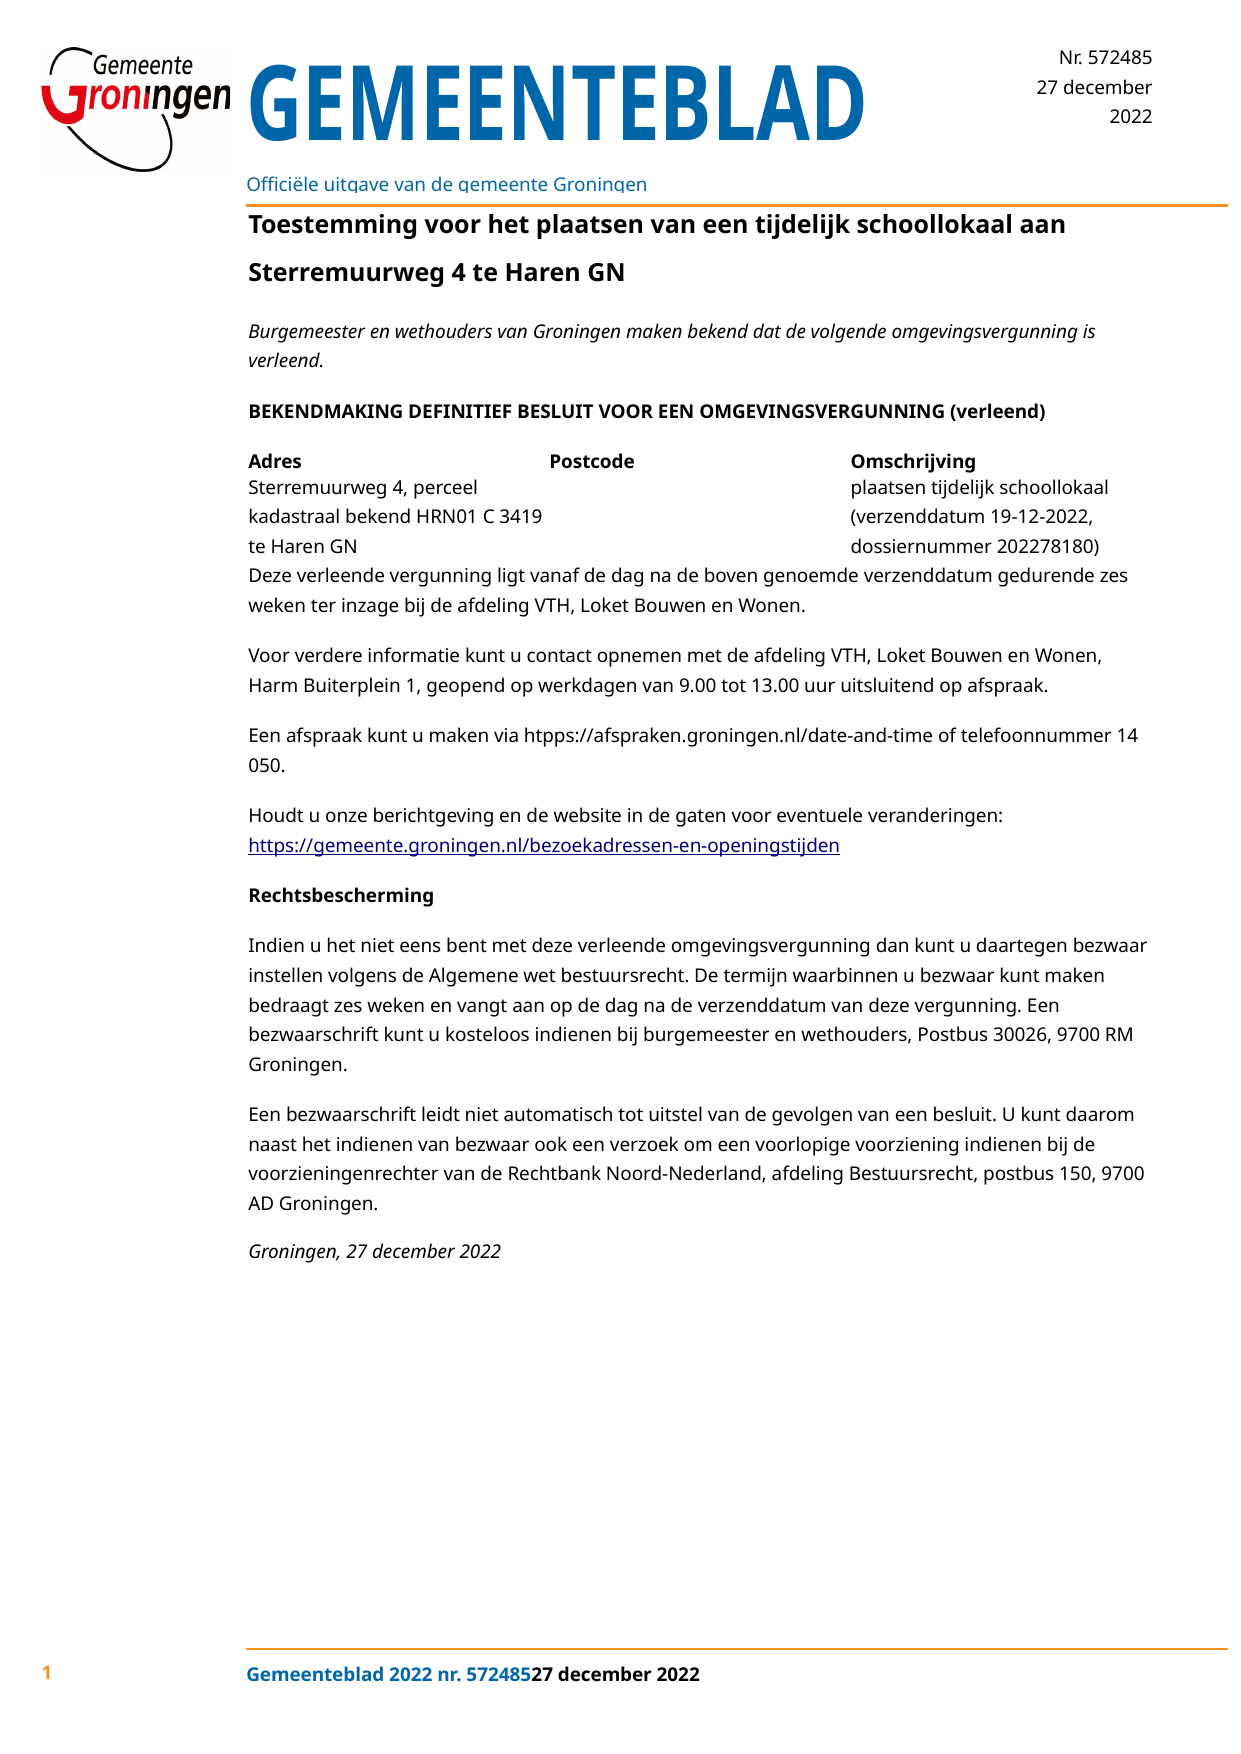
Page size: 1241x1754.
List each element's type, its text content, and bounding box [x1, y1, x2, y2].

text Een bezwaarschrift leidt niet automatisch tot uitstel van de gevolgen van een besluit. U kunt daarom naast het indienen van bezwaar ook een verzoek om een voorlopige voorziening indienen bij de voorzieningenrechter van de Rechtbank Noord-Nederland, afdeling Bestuursrecht, postbus 150, 9700 AD Groningen. [248, 1101, 1152, 1216]
table_cell [549, 474, 850, 559]
table_cell Sterremuurweg 4, perceel kadastraal bekend HRN01 C 3419 te Haren GN [248, 474, 549, 559]
text Indien u het niet eens bent met deze verleende omgevingsvergunning dan kunt u daartegen bezwaar instellen volgens de Algemene wet bestuursrecht. De termijn waarbinnen u bezwaar kunt maken bedraagt zes weken en vangt aan op de dag na de verzenddatum van deze vergunning. Een bezwaarschrift kunt u kosteloos indienen bij burgemeester en wethouders, Postbus 30026, 9700 RM Groningen. [248, 933, 1152, 1077]
text Deze verleende vergunning ligt vanaf de dag na de boven genoemde verzenddatum gedurende zes weken ter inzage bij de afdeling VTH, Loket Bouwen en Wonen. [248, 562, 1152, 618]
text Houdt u onze berichtgeving en de website in de gaten voor eventuele veranderingen: https://gemeente.groningen.nl/bezoekadressen-en-openingstijden [248, 802, 1152, 858]
table_cell plaatsen tijdelijk schoollokaal (verzenddatum 19-12-2022, dossiernummer 202278180) [850, 474, 1152, 559]
text Burgemeester en wethouders van Groningen maken bekend dat de volgende omgevingsvergunning is verleend. [248, 318, 1152, 373]
table_header Adres [248, 449, 549, 474]
table_header Postcode [549, 449, 850, 474]
picture [41, 47, 231, 172]
text Rechtsbescherming [248, 882, 1152, 908]
text BEKENDMAKING DEFINITIEF BESLUIT VOOR EEN OMGEVINGSVERGUNNING (verleend) [248, 398, 1152, 424]
table_header Omschrijving [850, 449, 1152, 474]
text Voor verdere informatie kunt u contact opnemen met de afdeling VTH, Loket Bouwen en Wonen, Harm Buiterplein 1, geopend op werkdagen van 9.00 tot 13.00 uur uitsluitend op afspraak. [248, 642, 1152, 698]
text Groningen, 27 december 2022 [248, 1238, 1152, 1264]
text Toestemming voor het plaatsen van een tijdelijk schoollokaal aan Sterremuurweg 4 te Haren GN [248, 207, 1152, 288]
text Een afspraak kunt u maken via htpps://afspraken.groningen.nl/date-and-time of telefoonnummer 14 050. [248, 722, 1152, 778]
